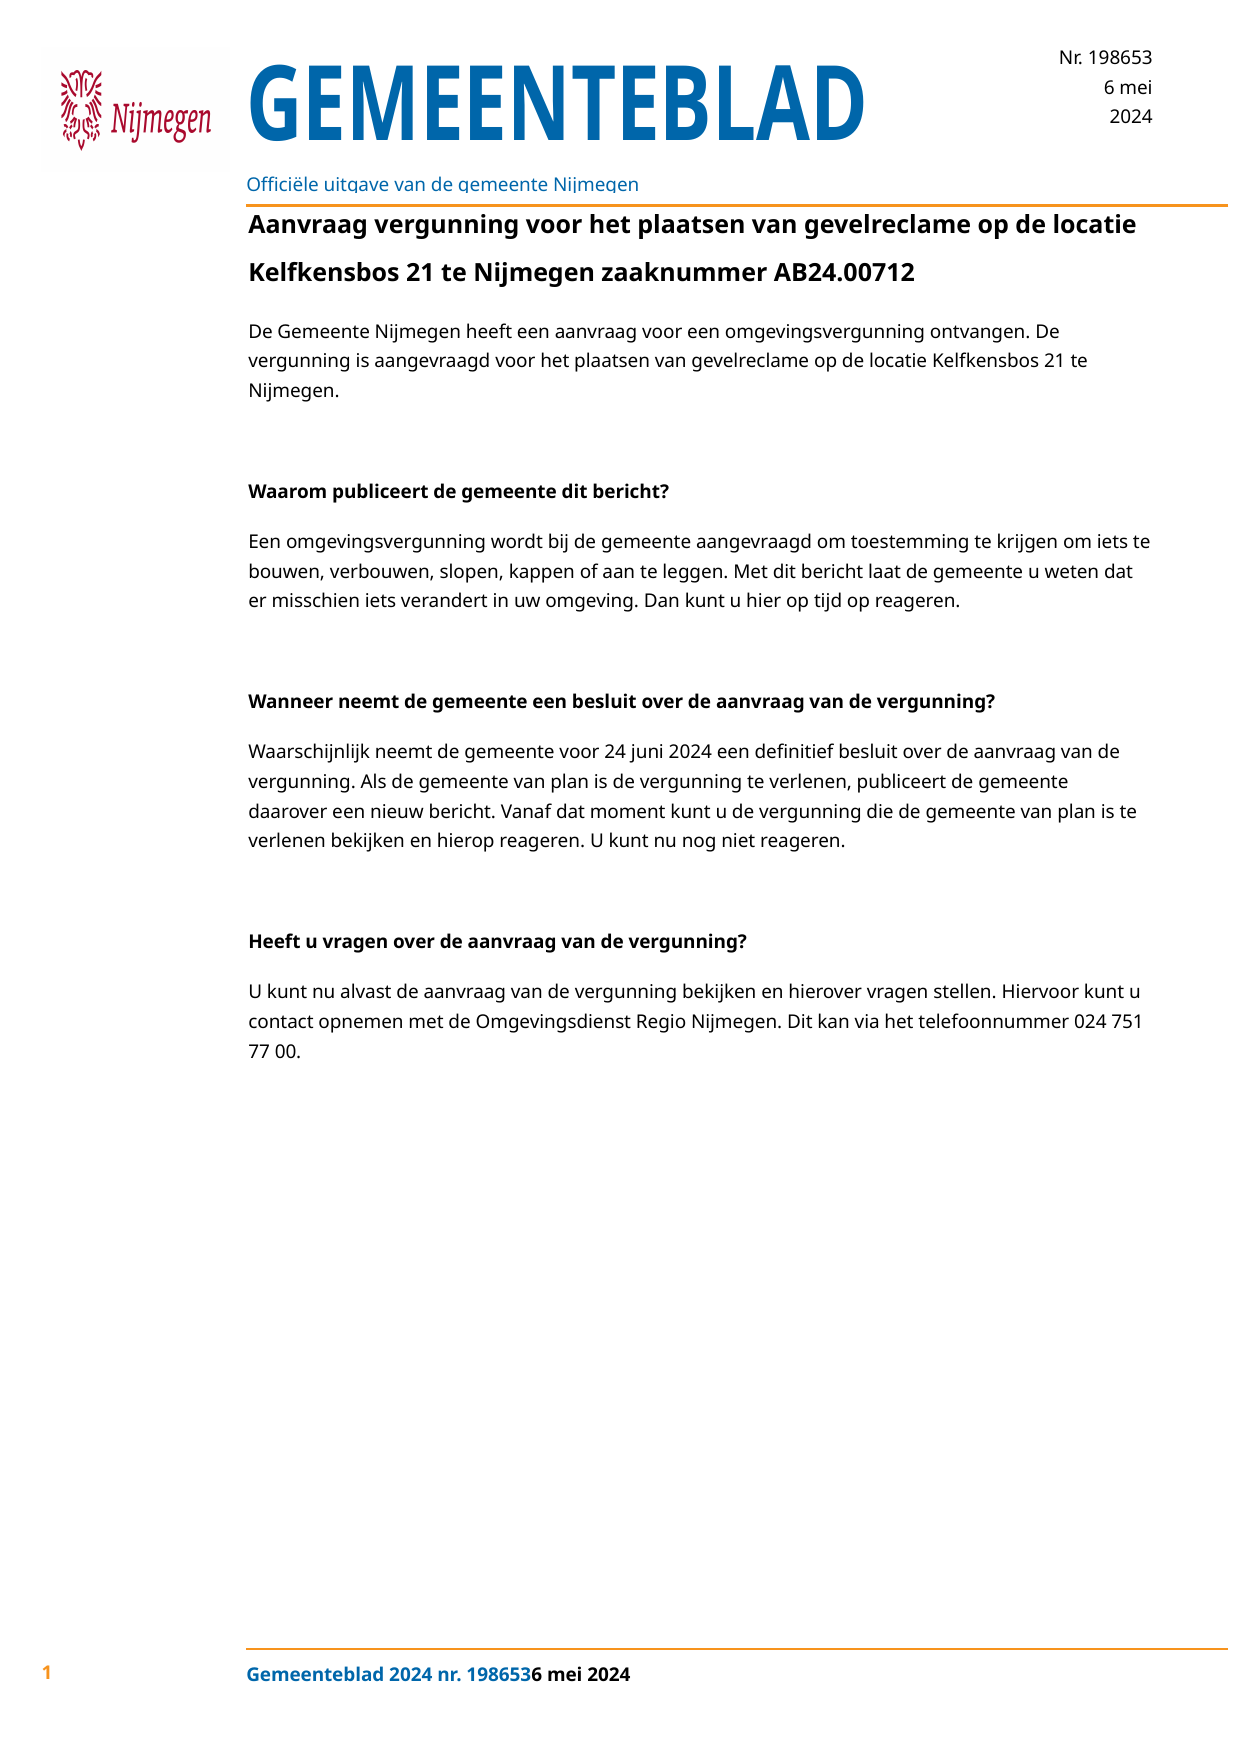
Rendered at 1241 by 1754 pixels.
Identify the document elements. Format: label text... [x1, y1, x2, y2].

text Aanvraag vergunning voor het plaatsen van gevelreclame op de locatie Kelfkensbos 21 te Nijmegen zaaknummer AB24.00712 [248, 207, 1152, 288]
text De Gemeente Nijmegen heeft een aanvraag voor een omgevingsvergunning ontvangen. De vergunning is aangevraagd voor het plaatsen van gevelreclame op de locatie Kelfkensbos 21 te Nijmegen. [248, 318, 1152, 403]
text Waarom publiceert de gemeente dit bericht? [248, 478, 1152, 504]
picture [41, 47, 231, 172]
text Heeft u vragen over de aanvraag van de vergunning? [248, 928, 1152, 954]
text Een omgevingsvergunning wordt bij de gemeente aangevraagd om toestemming te krijgen om iets te bouwen, verbouwen, slopen, kappen of aan te leggen. Met dit bericht laat de gemeente u weten dat er misschien iets verandert in uw omgeving. Dan kunt u hier op tijd op reageren. [248, 528, 1152, 613]
text Wanneer neemt de gemeente een besluit over de aanvraag van de vergunning? [248, 688, 1152, 714]
text Waarschijnlijk neemt de gemeente voor 24 juni 2024 een definitief besluit over de aanvraag van de vergunning. Als de gemeente van plan is de vergunning te verlenen, publiceert de gemeente daarover een nieuw bericht. Vanaf dat moment kunt u de vergunning die de gemeente van plan is te verlenen bekijken en hierop reageren. U kunt nu nog niet reageren. [248, 739, 1152, 853]
text U kunt nu alvast de aanvraag van de vergunning bekijken en hierover vragen stellen. Hiervoor kunt u contact opnemen met de Omgevingsdienst Regio Nijmegen. Dit kan via het telefoonnummer 024 751 77 00. [248, 979, 1152, 1064]
